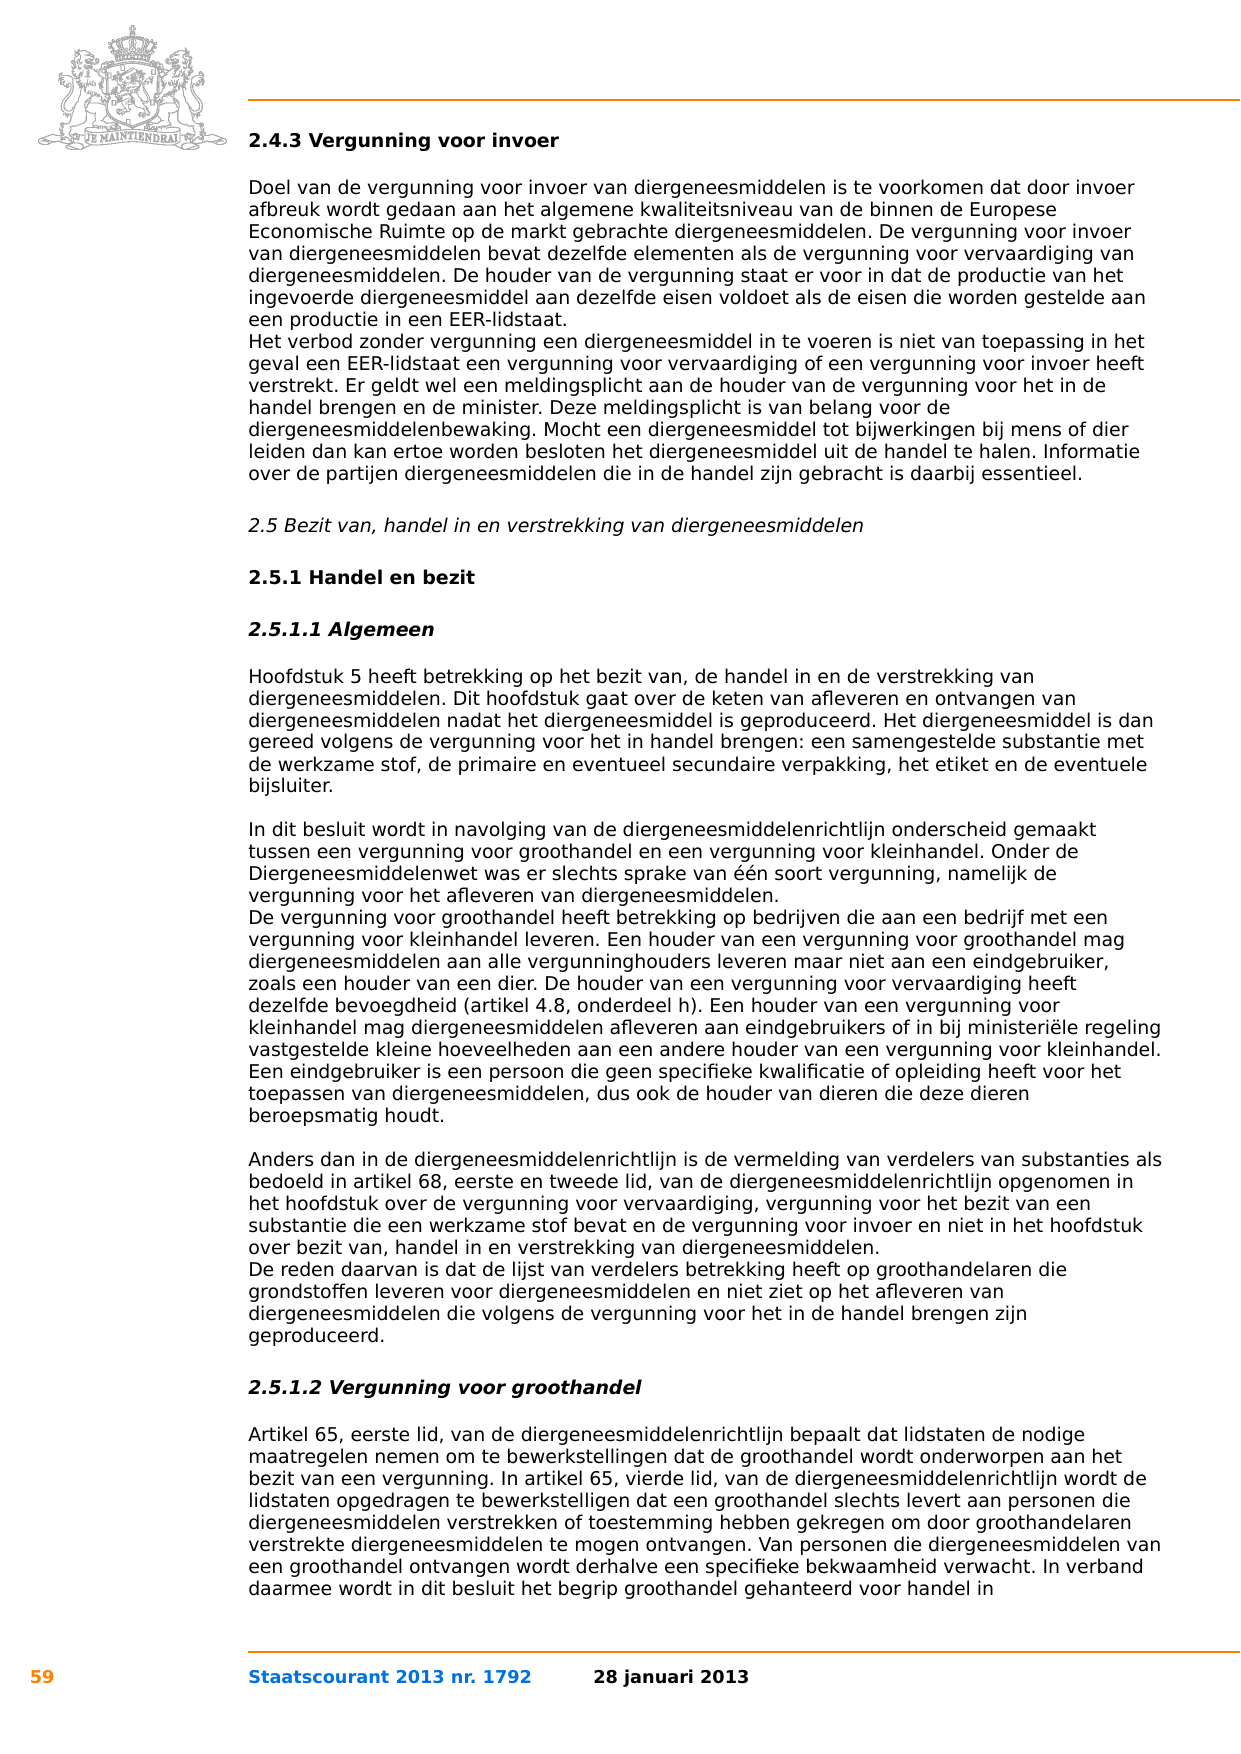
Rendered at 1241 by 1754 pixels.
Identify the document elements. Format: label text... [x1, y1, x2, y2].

text De vergunning voor groothandel heeft betrekking op bedrijven die aan een bedrijf met een vergunning voor kleinhandel leveren. Een houder van een vergunning voor groothandel mag diergeneesmiddelen aan alle vergunninghouders leveren maar niet aan een eindgebruiker, zoals een houder van een dier. De houder van een vergunning voor vervaardiging heeft dezelfde bevoegdheid (artikel 4.8, onderdeel h). Een houder van een vergunning voor kleinhandel mag diergeneesmiddelen afleveren aan eindgebruikers of in bij ministeriële regeling vastgestelde kleine hoeveelheden aan een andere houder van een vergunning voor kleinhandel. Een eindgebruiker is een persoon die geen specifieke kwalificatie of opleiding heeft voor het toepassen van diergeneesmiddelen, dus ook de houder van dieren die deze dieren beroepsmatig houdt. [248, 907, 1163, 1127]
subtitle 2.5.1 Handel en bezit [248, 567, 1163, 588]
subtitle 2.5 Bezit van, handel in en verstrekking van diergeneesmiddelen [248, 514, 1163, 537]
text Het verbod zonder vergunning een diergeneesmiddel in te voeren is niet van toepassing in het geval een EER-lidstaat een vergunning voor vervaardiging of een vergunning voor invoer heeft verstrekt. Er geldt wel een meldingsplicht aan de houder van de vergunning voor het in de handel brengen en de minister. Deze meldingsplicht is van belang voor de diergeneesmiddelenbewaking. Mocht een diergeneesmiddel tot bijwerkingen bij mens of dier leiden dan kan ertoe worden besloten het diergeneesmiddel uit de handel te halen. Informatie over de partijen diergeneesmiddelen die in de handel zijn gebracht is daarbij essentieel. [248, 331, 1163, 484]
subtitle 2.5.1.2 Vergunning voor groothandel [248, 1377, 1163, 1399]
text Hoofdstuk 5 heeft betrekking op het bezit van, de handel in en de verstrekking van diergeneesmiddelen. Dit hoofdstuk gaat over de keten van afleveren en ontvangen van diergeneesmiddelen nadat het diergeneesmiddel is geproduceerd. Het diergeneesmiddel is dan gereed volgens de vergunning voor het in handel brengen: een samengestelde substantie met de werkzame stof, de primaire en eventueel secundaire verpakking, het etiket en de eventuele bijsluiter. [248, 666, 1163, 797]
picture [38, 25, 227, 150]
subtitle 2.5.1.1 Algemeen [248, 618, 1163, 641]
text De reden daarvan is dat de lijst van verdelers betrekking heeft op groothandelaren die grondstoffen leveren voor diergeneesmiddelen en niet ziet op het afleveren van diergeneesmiddelen die volgens de vergunning voor het in de handel brengen zijn geproduceerd. [248, 1259, 1163, 1347]
text Doel van de vergunning voor invoer van diergeneesmiddelen is te voorkomen dat door invoer afbreuk wordt gedaan aan het algemene kwaliteitsniveau van de binnen de Europese Economische Ruimte op de markt gebrachte diergeneesmiddelen. De vergunning voor invoer van diergeneesmiddelen bevat dezelfde elementen als de vergunning voor vervaardiging van diergeneesmiddelen. De houder van de vergunning staat er voor in dat de productie van het ingevoerde diergeneesmiddel aan dezelfde eisen voldoet als de eisen die worden gestelde aan een productie in een EER-lidstaat. [248, 177, 1163, 331]
subtitle 2.4.3 Vergunning voor invoer [248, 130, 1163, 152]
text Artikel 65, eerste lid, van de diergeneesmiddelenrichtlijn bepaalt dat lidstaten de nodige maatregelen nemen om te bewerkstellingen dat de groothandel wordt onderworpen aan het bezit van een vergunning. In artikel 65, vierde lid, van de diergeneesmiddelenrichtlijn wordt de lidstaten opgedragen te bewerkstelligen dat een groothandel slechts levert aan personen die diergeneesmiddelen verstrekken of toestemming hebben gekregen om door groothandelaren verstrekte diergeneesmiddelen te mogen ontvangen. Van personen die diergeneesmiddelen van een groothandel ontvangen wordt derhalve een specifieke bekwaamheid verwacht. In verband daarmee wordt in dit besluit het begrip groothandel gehanteerd voor handel in [248, 1424, 1163, 1599]
text In dit besluit wordt in navolging van de diergeneesmiddelenrichtlijn onderscheid gemaakt tussen een vergunning voor groothandel en een vergunning voor kleinhandel. Onder de Diergeneesmiddelenwet was er slechts sprake van één soort vergunning, namelijk de vergunning voor het afleveren van diergeneesmiddelen. [248, 819, 1163, 907]
text Anders dan in de diergeneesmiddelenrichtlijn is de vermelding van verdelers van substanties als bedoeld in artikel 68, eerste en tweede lid, van de diergeneesmiddelenrichtlijn opgenomen in het hoofdstuk over de vergunning voor vervaardiging, vergunning voor het bezit van een substantie die een werkzame stof bevat en de vergunning voor invoer en niet in het hoofdstuk over bezit van, handel in en verstrekking van diergeneesmiddelen. [248, 1149, 1163, 1259]
